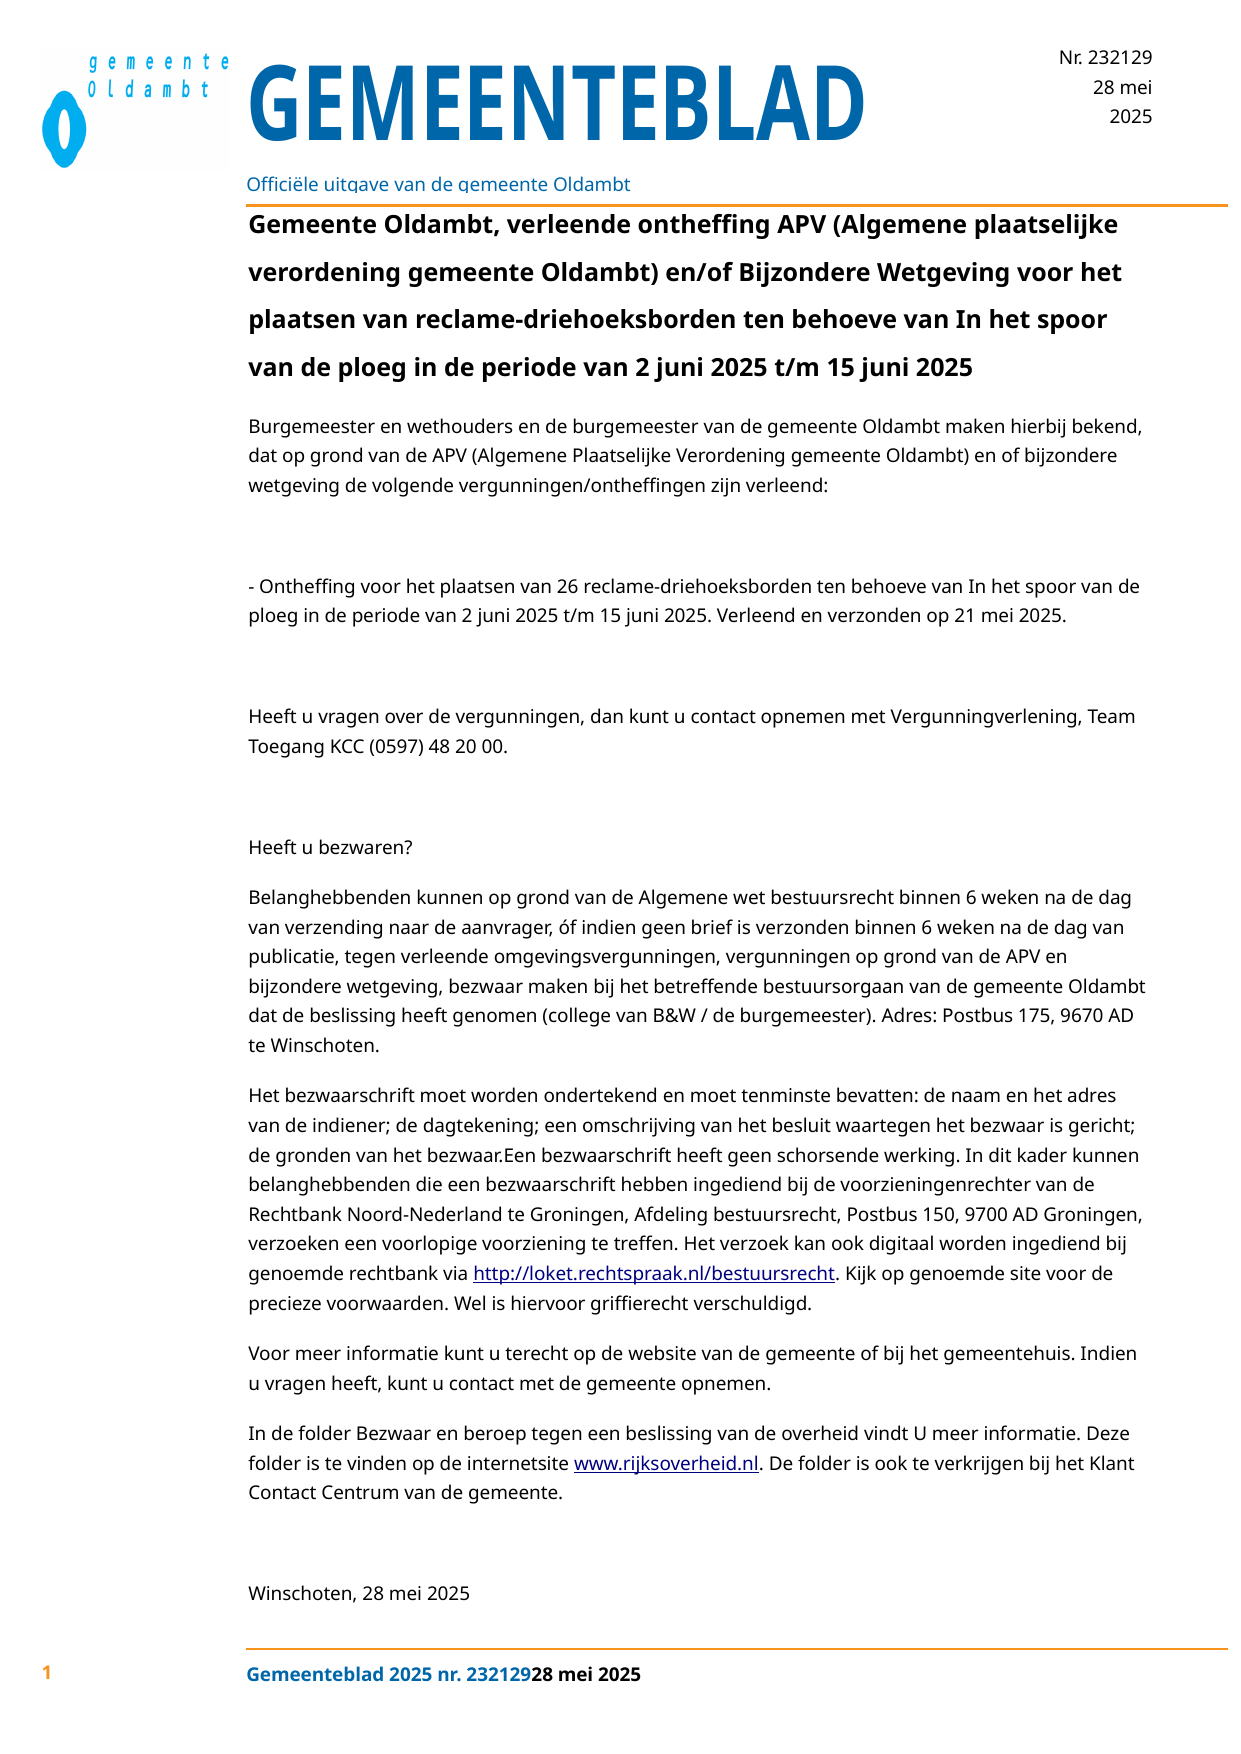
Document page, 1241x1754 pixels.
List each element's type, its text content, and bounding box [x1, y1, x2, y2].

text Heeft u bezwaren? [248, 834, 1152, 860]
text Gemeente Oldambt, verleende ontheffing APV (Algemene plaatselijke verordening gemeente Oldambt) en/of Bijzondere Wetgeving voor het plaatsen van reclame-driehoeksborden ten behoeve van In het spoor van de ploeg in de periode van 2 juni 2025 t/m 15 juni 2025 [248, 207, 1152, 384]
text Het bezwaarschrift moet worden ondertekend en moet tenminste bevatten: de naam en het adres van de indiener; de dagtekening; een omschrijving van het besluit waartegen het bezwaar is gericht; de gronden van het bezwaar.Een bezwaarschrift heeft geen schorsende werking. In dit kader kunnen belanghebbenden die een bezwaarschrift hebben ingediend bij de voorzieningenrechter van de Rechtbank Noord-Nederland te Groningen, Afdeling bestuursrecht, Postbus 150, 9700 AD Groningen, verzoeken een voorlopige voorziening te treffen. Het verzoek kan ook digitaal worden ingediend bij genoemde rechtbank via http://loket.rechtspraak.nl/bestuursrecht. Kijk op genoemde site voor de precieze voorwaarden. Wel is hiervoor griffierecht verschuldigd. [248, 1083, 1152, 1316]
picture [41, 47, 231, 172]
text - Ontheffing voor het plaatsen van 26 reclame-driehoeksborden ten behoeve van In het spoor van de ploeg in de periode van 2 juni 2025 t/m 15 juni 2025. Verleend en verzonden op 21 mei 2025. [248, 573, 1152, 628]
text Voor meer informatie kunt u terecht op de website van de gemeente of bij het gemeentehuis. Indien u vragen heeft, kunt u contact met de gemeente opnemen. [248, 1340, 1152, 1396]
text In de folder Bezwaar en beroep tegen een beslissing van de overheid vindt U meer informatie. Deze folder is te vinden op de internetsite www.rijksoverheid.nl. De folder is ook te verkrijgen bij het Klant Contact Centrum van de gemeente. [248, 1420, 1152, 1505]
text Heeft u vragen over de vergunningen, dan kunt u contact opnemen met Vergunningverlening, Team Toegang KCC (0597) 48 20 00. [248, 703, 1152, 759]
text Belanghebbenden kunnen op grond van de Algemene wet bestuursrecht binnen 6 weken na de dag van verzending naar de aanvrager, óf indien geen brief is verzonden binnen 6 weken na de dag van publicatie, tegen verleende omgevingsvergunningen, vergunningen op grond van de APV en bijzondere wetgeving, bezwaar maken bij het betreffende bestuursorgaan van de gemeente Oldambt dat de beslissing heeft genomen (college van B&W / de burgemeester). Adres: Postbus 175, 9670 AD te Winschoten. [248, 884, 1152, 1058]
text Burgemeester en wethouders en de burgemeester van de gemeente Oldambt maken hierbij bekend, dat op grond van de APV (Algemene Plaatselijke Verordening gemeente Oldambt) en of bijzondere wetgeving de volgende vergunningen/ontheffingen zijn verleend: [248, 413, 1152, 498]
text Winschoten, 28 mei 2025 [248, 1580, 1152, 1606]
